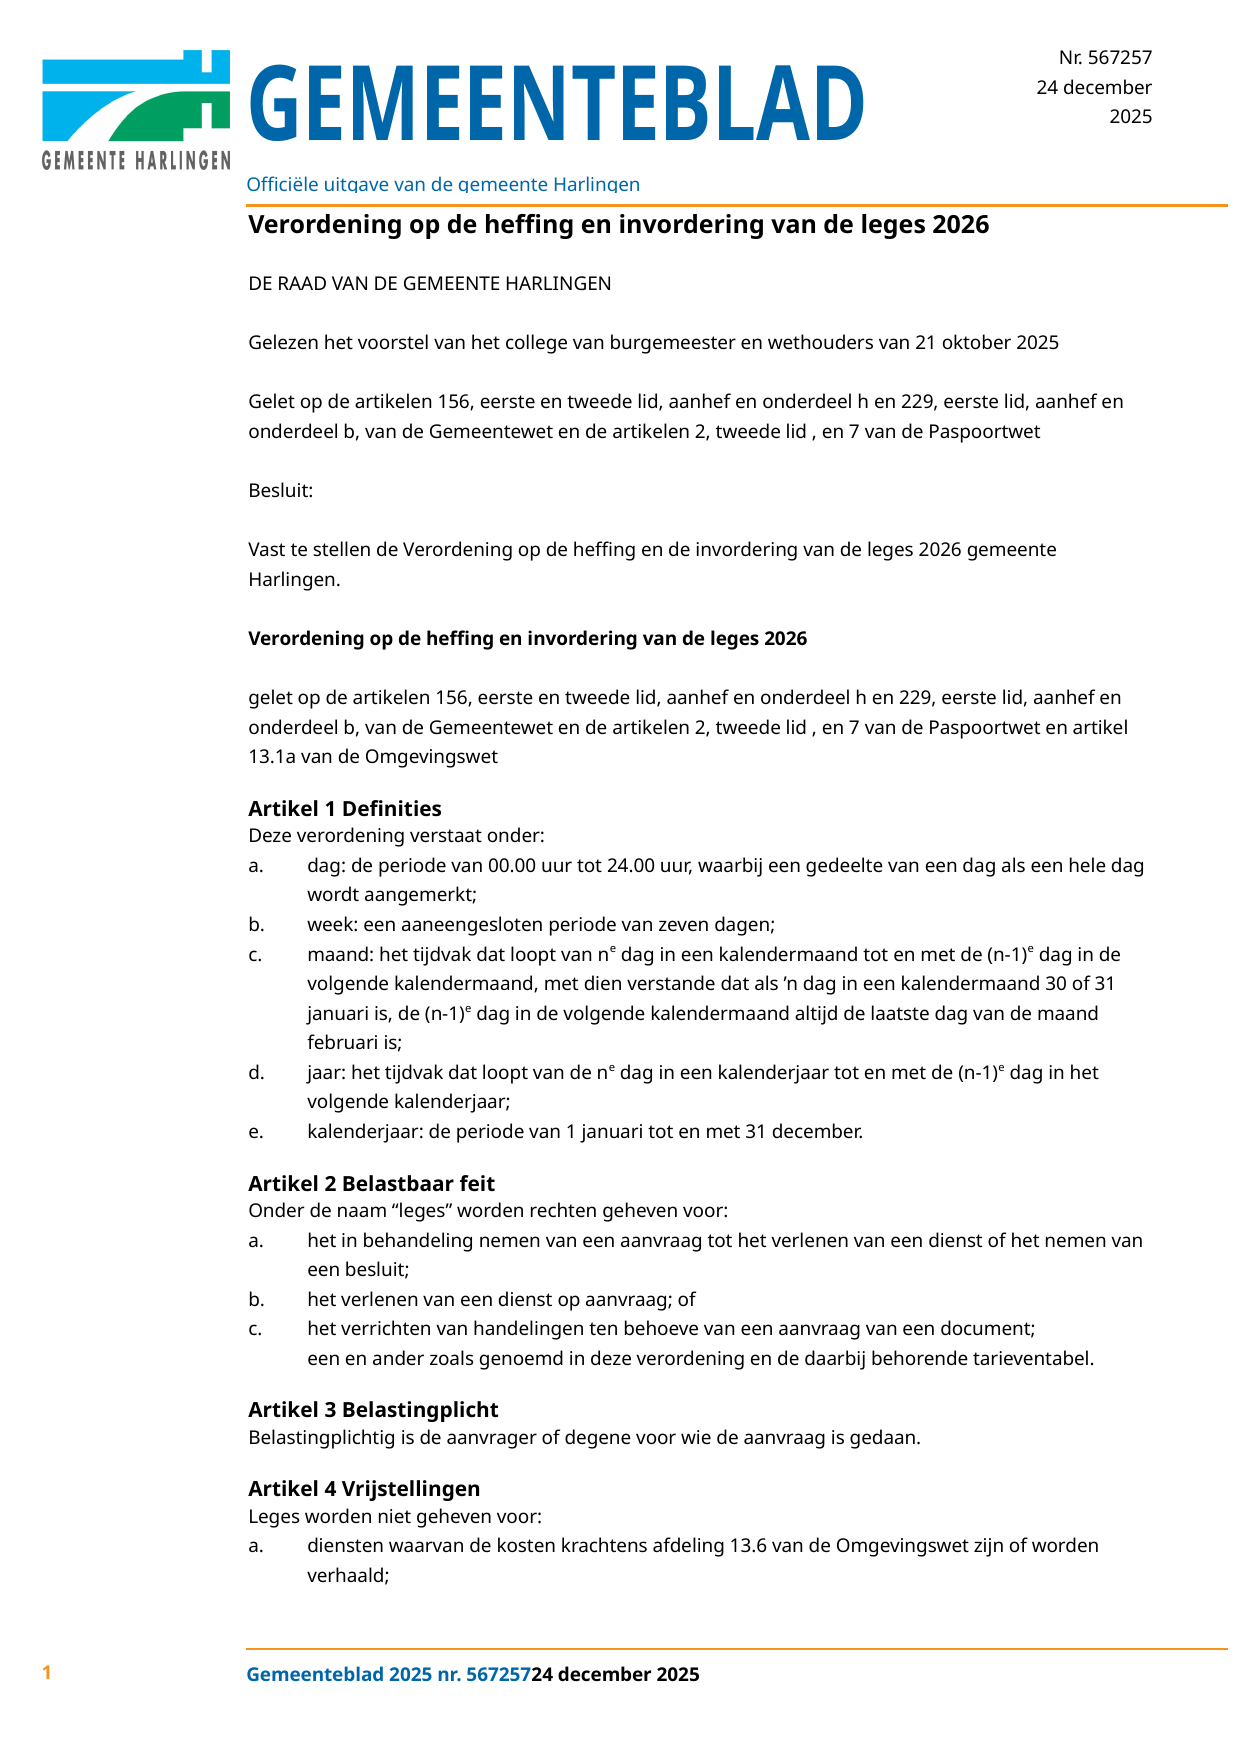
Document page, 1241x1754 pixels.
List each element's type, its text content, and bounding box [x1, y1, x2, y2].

text Verordening op de heffing en invordering van de leges 2026 [248, 207, 1152, 241]
text Artikel 3 Belastingplicht [248, 1396, 1152, 1424]
list maand: het tijdvak dat loopt van ne dag in een kalendermaand tot en met de (n-1)e dag in de volgende kalendermaand, met dien verstande dat als ’n dag in een kalendermaand 30 of 31 januari is, de (n-1)e dag in de volgende kalendermaand altijd de laatste dag van de maand februari is; [248, 941, 1152, 1055]
picture [41, 47, 231, 172]
text Besluit: [248, 477, 1152, 503]
list dag: de periode van 00.00 uur tot 24.00 uur, waarbij een gedeelte van een dag als een hele dag wordt aangemerkt; [248, 852, 1152, 907]
text Leges worden niet geheven voor: [248, 1503, 1152, 1528]
text Artikel 4 Vrijstellingen [248, 1474, 1152, 1503]
list kalenderjaar: de periode van 1 januari tot en met 31 december. [248, 1118, 1152, 1144]
text Artikel 1 Definities [248, 794, 1152, 822]
list jaar: het tijdvak dat loopt van de ne dag in een kalenderjaar tot en met de (n-1)e dag in het volgende kalenderjaar; [248, 1059, 1152, 1114]
text Verordening op de heffing en invordering van de leges 2026 [248, 625, 1152, 651]
list het verrichten van handelingen ten behoeve van een aanvraag van een document; [248, 1316, 1152, 1341]
list een en ander zoals genoemd in deze verordening en de daarbij behorende tarieventabel. [248, 1345, 1152, 1371]
text DE RAAD VAN DE GEMEENTE HARLINGEN [248, 270, 1152, 296]
text Onder de naam “leges” worden rechten geheven voor: [248, 1197, 1152, 1223]
text Vast te stellen de Verordening op de heffing en de invordering van de leges 2026 gemeente Harlingen. [248, 537, 1152, 592]
text gelet op de artikelen 156, eerste en tweede lid, aanhef en onderdeel h en 229, eerste lid, aanhef en onderdeel b, van de Gemeentewet en de artikelen 2, tweede lid , en 7 van de Paspoortwet en artikel 13.1a van de Omgevingswet [248, 684, 1152, 769]
text Gelezen het voorstel van het college van burgemeester en wethouders van 21 oktober 2025 [248, 329, 1152, 355]
list het in behandeling nemen van een aanvraag tot het verlenen van een dienst of het nemen van een besluit; [248, 1227, 1152, 1282]
text Artikel 2 Belastbaar feit [248, 1169, 1152, 1197]
list diensten waarvan de kosten krachtens afdeling 13.6 van de Omgevingswet zijn of worden verhaald; [248, 1532, 1152, 1588]
list week: een aaneengesloten periode van zeven dagen; [248, 911, 1152, 937]
text Gelet op de artikelen 156, eerste en tweede lid, aanhef en onderdeel h en 229, eerste lid, aanhef en onderdeel b, van de Gemeentewet en de artikelen 2, tweede lid , en 7 van de Paspoortwet [248, 389, 1152, 444]
text Belastingplichtig is de aanvrager of degene voor wie de aanvraag is gedaan. [248, 1424, 1152, 1450]
text Deze verordening verstaat onder: [248, 822, 1152, 848]
list het verlenen van een dienst op aanvraag; of [248, 1286, 1152, 1312]
